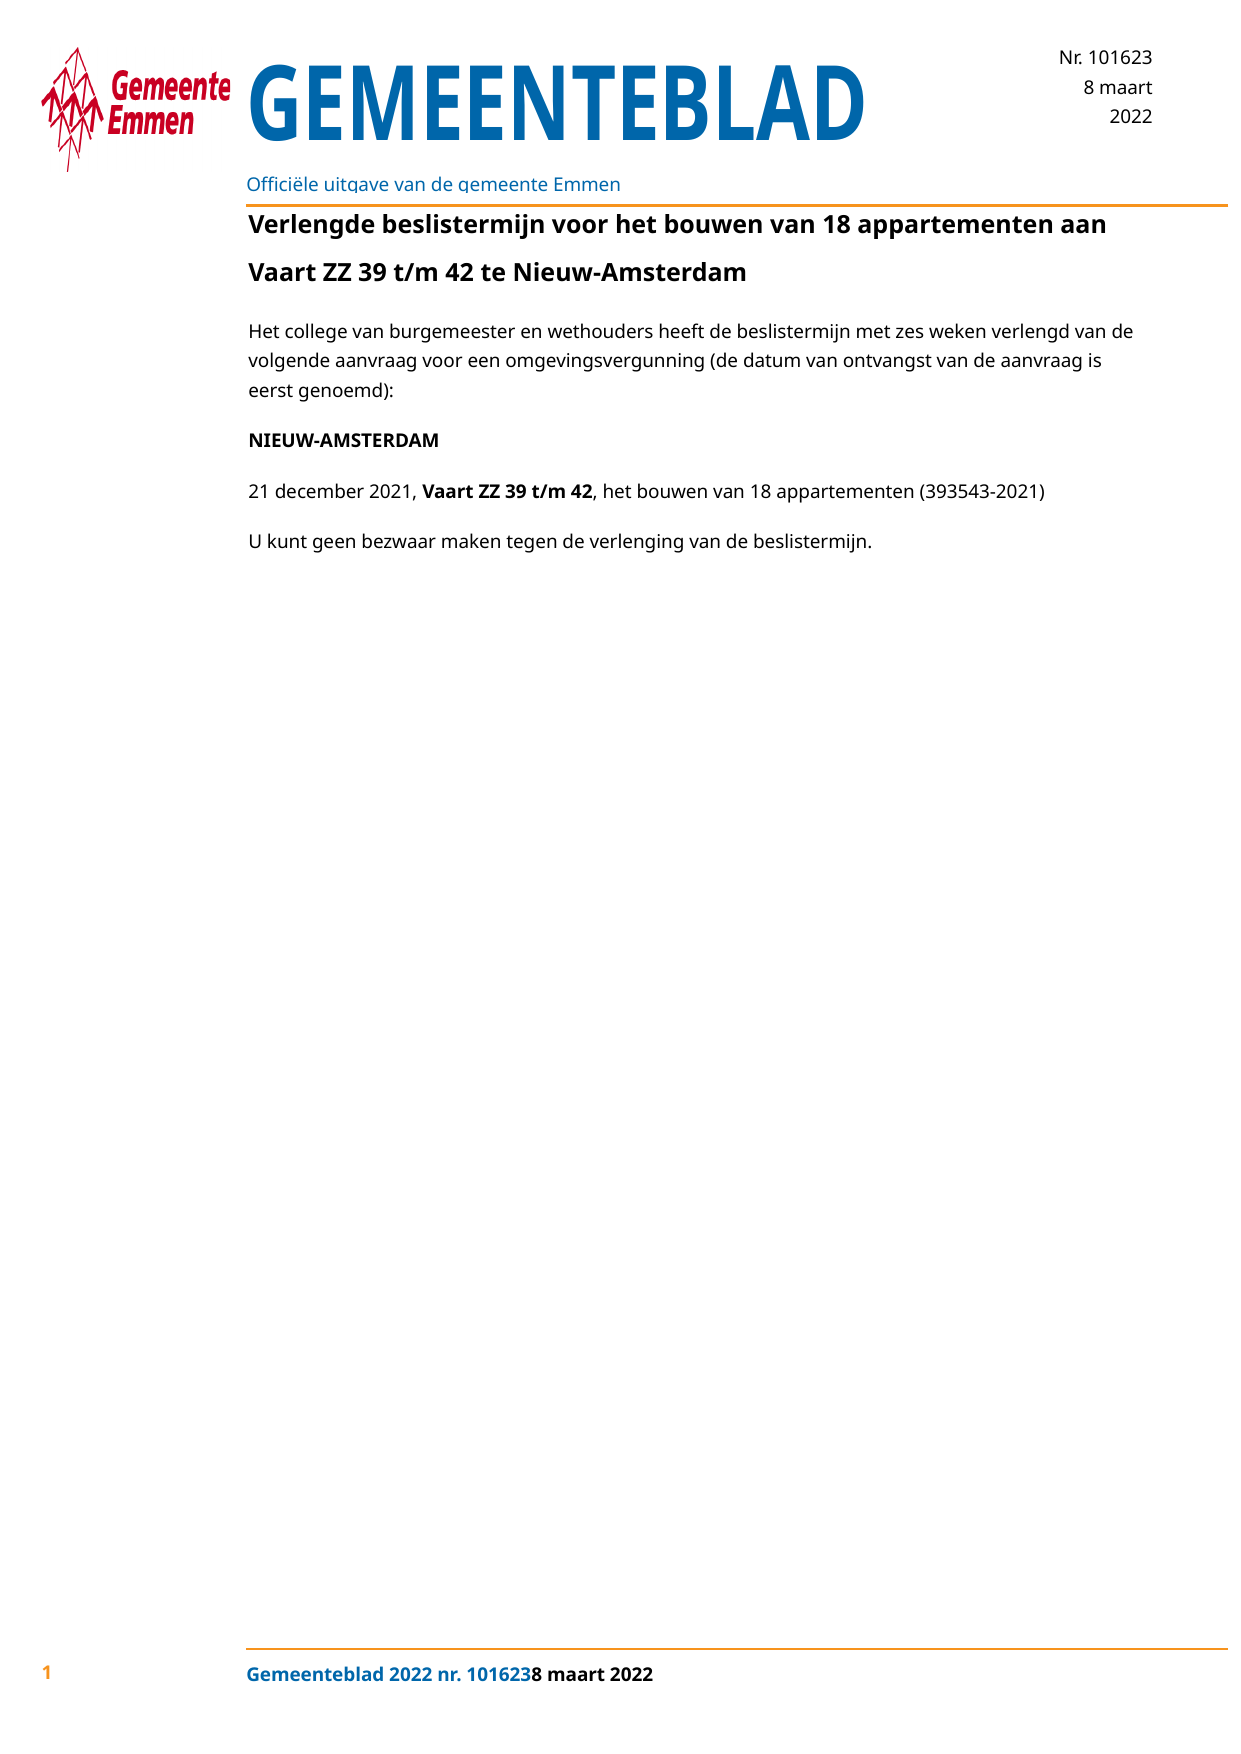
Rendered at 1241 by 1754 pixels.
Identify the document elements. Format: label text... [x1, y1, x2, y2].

text Het college van burgemeester en wethouders heeft de beslistermijn met zes weken verlengd van de volgende aanvraag voor een omgevingsvergunning (de datum van ontvangst van de aanvraag is eerst genoemd): [248, 318, 1152, 403]
text NIEUW-AMSTERDAM [248, 427, 1152, 453]
text 21 december 2021, Vaart ZZ 39 t/m 42, het bouwen van 18 appartementen (393543-2021) [248, 478, 1152, 504]
text Verlengde beslistermijn voor het bouwen van 18 appartementen aan Vaart ZZ 39 t/m 42 te Nieuw-Amsterdam [248, 207, 1152, 288]
picture [41, 47, 231, 172]
text U kunt geen bezwaar maken tegen de verlenging van de beslistermijn. [248, 528, 1152, 554]
